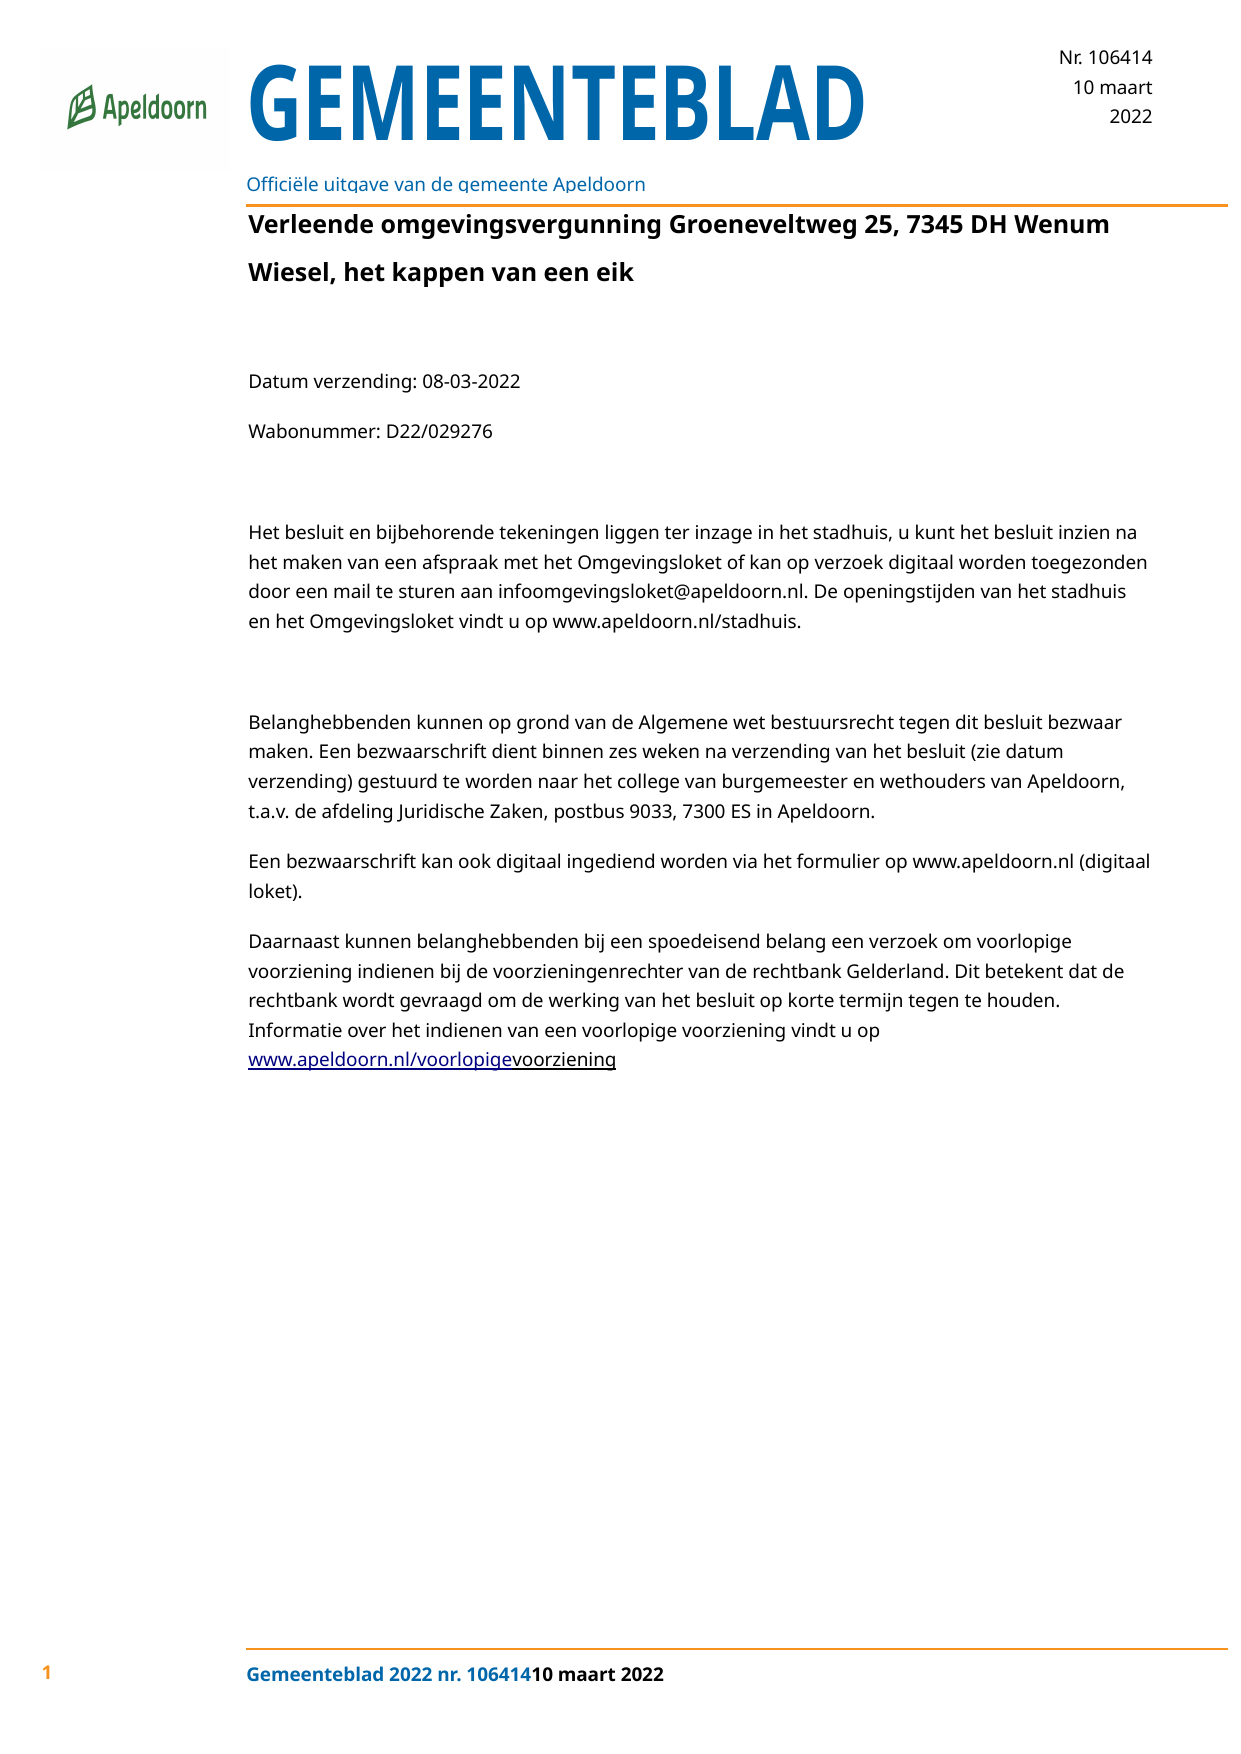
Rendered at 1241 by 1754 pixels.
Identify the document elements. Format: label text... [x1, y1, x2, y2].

text Datum verzending: 08-03-2022 [248, 368, 1152, 394]
text Belanghebbenden kunnen op grond van de Algemene wet bestuursrecht tegen dit besluit bezwaar maken. Een bezwaarschrift dient binnen zes weken na verzending van het besluit (zie datum verzending) gestuurd te worden naar het college van burgemeester en wethouders van Apeldoorn, t.a.v. de afdeling Juridische Zaken, postbus 9033, 7300 ES in Apeldoorn. [248, 709, 1152, 824]
text Wabonummer: D22/029276 [248, 419, 1152, 444]
text Daarnaast kunnen belanghebbenden bij een spoedeisend belang een verzoek om voorlopige voorziening indienen bij de voorzieningenrechter van de rechtbank Gelderland. Dit betekent dat de rechtbank wordt gevraagd om de werking van het besluit op korte termijn tegen te houden. Informatie over het indienen van een voorlopige voorziening vindt u op www.apeldoorn.nl/voorlopigevoorziening [248, 928, 1152, 1072]
text Een bezwaarschrift kan ook digitaal ingediend worden via het formulier op www.apeldoorn.nl (digitaal loket). [248, 848, 1152, 904]
text Verleende omgevingsvergunning Groeneveltweg 25, 7345 DH Wenum Wiesel, het kappen van een eik [248, 207, 1152, 288]
text Het besluit en bijbehorende tekeningen liggen ter inzage in het stadhuis, u kunt het besluit inzien na het maken van een afspraak met het Omgevingsloket of kan op verzoek digitaal worden toegezonden door een mail te sturen aan infoomgevingsloket@apeldoorn.nl. De openingstijden van het stadhuis en het Omgevingsloket vindt u op www.apeldoorn.nl/stadhuis. [248, 519, 1152, 634]
picture [41, 47, 231, 172]
